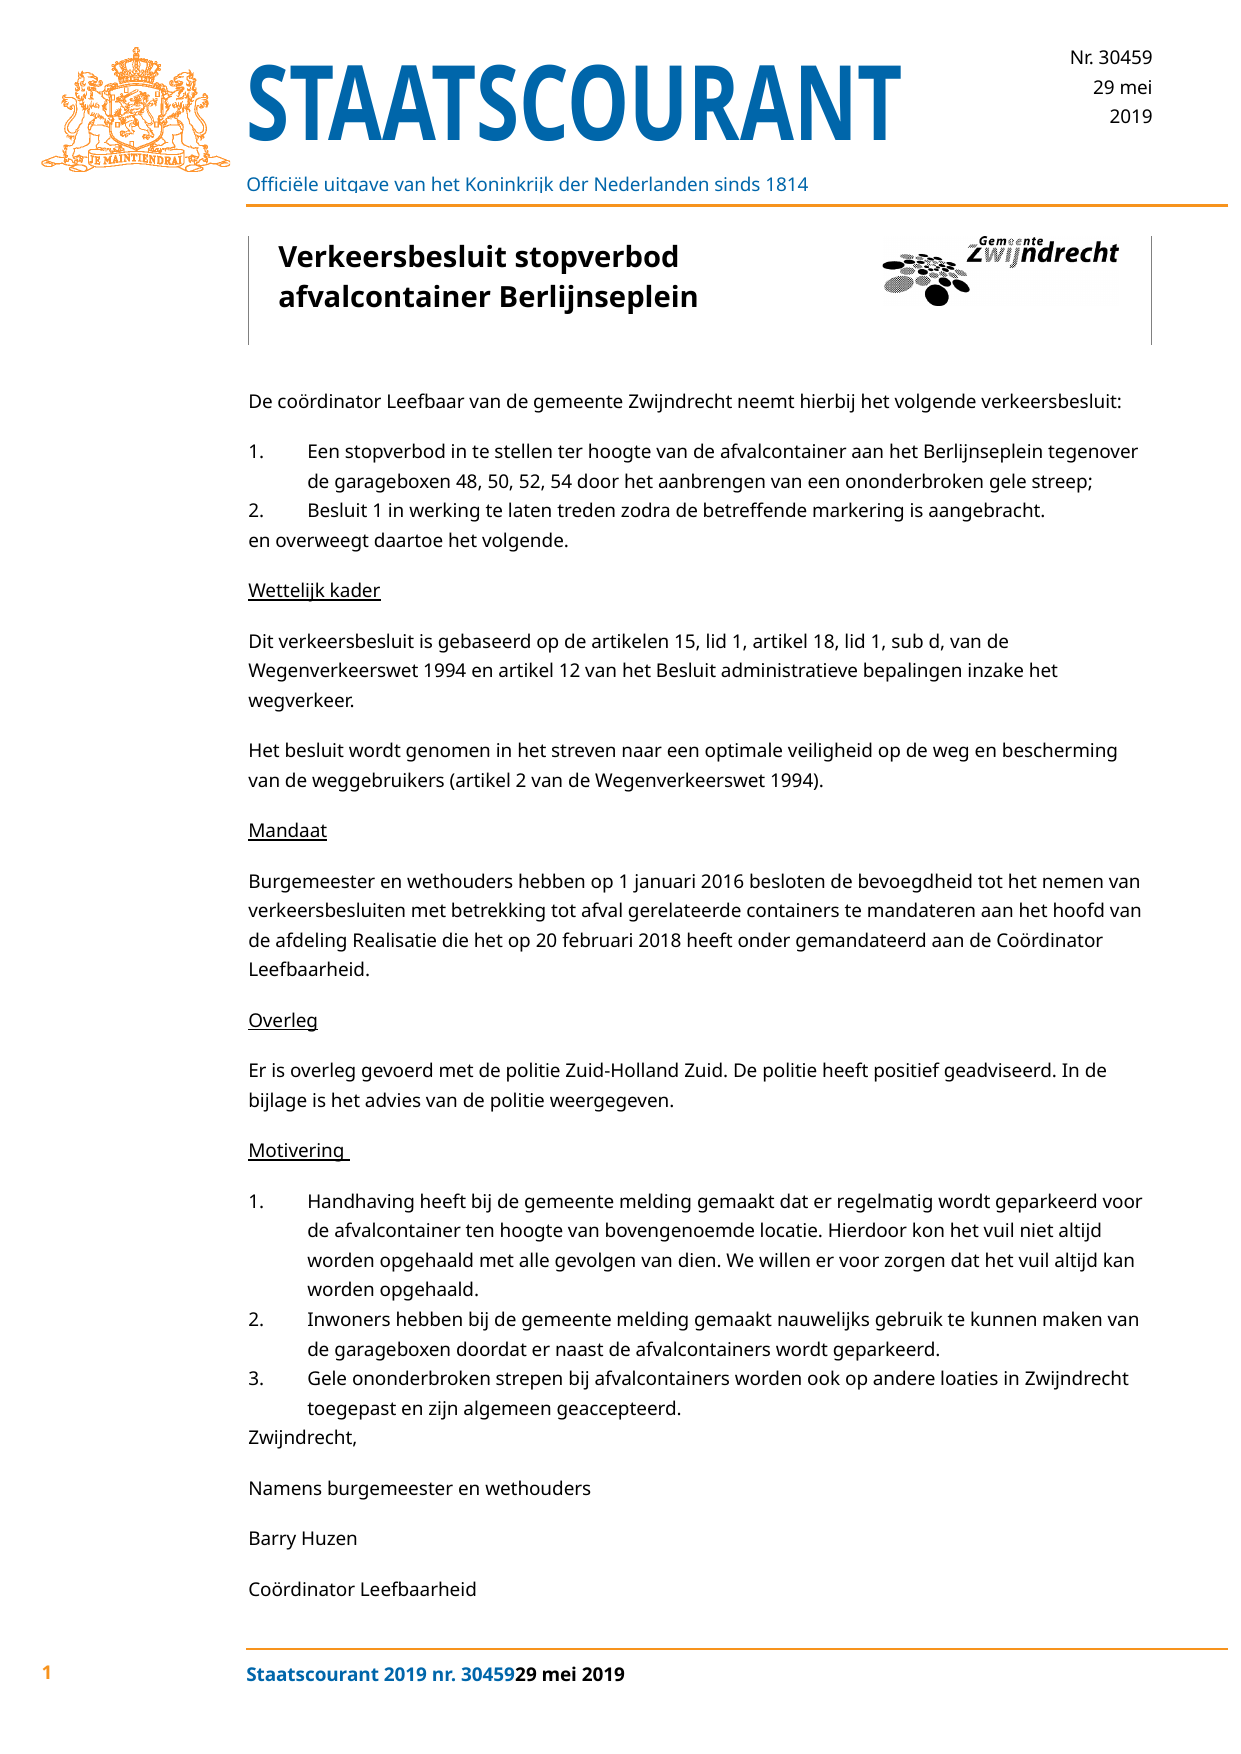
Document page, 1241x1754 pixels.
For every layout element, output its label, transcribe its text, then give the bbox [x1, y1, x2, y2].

text De coördinator Leefbaar van de gemeente Zwijndrecht neemt hierbij het volgende verkeersbesluit: [248, 388, 1152, 414]
text en overweegt daartoe het volgende. [248, 527, 1152, 553]
text Motivering [248, 1137, 1152, 1163]
text Barry Huzen [248, 1525, 1152, 1551]
text Zwijndrecht, [248, 1424, 1152, 1450]
text Burgemeester en wethouders hebben op 1 januari 2016 besloten de bevoegdheid tot het nemen van verkeersbesluiten met betrekking tot afval gerelateerde containers te mandateren aan het hoofd van de afdeling Realisatie die het op 20 februari 2018 heeft onder gemandateerd aan de Coördinator Leefbaarheid. [248, 868, 1152, 982]
list Een stopverbod in te stellen ter hoogte van de afvalcontainer aan het Berlijnseplein tegenover de garageboxen 48, 50, 52, 54 door het aanbrengen van een ononderbroken gele streep; [248, 438, 1152, 494]
text Dit verkeersbesluit is gebaseerd op de artikelen 15, lid 1, artikel 18, lid 1, sub d, van de Wegenverkeerswet 1994 en artikel 12 van het Besluit administratieve bepalingen inzake het wegverkeer. [248, 628, 1152, 713]
table_header Verkeersbesluit stopverbod afvalcontainer Berlijnseplein [249, 236, 850, 345]
text Mandaat [248, 817, 1152, 843]
list Gele ononderbroken strepen bij afvalcontainers worden ook op andere loaties in Zwijndrecht toegepast en zijn algemeen geaccepteerd. [248, 1365, 1152, 1421]
table_header [850, 236, 1151, 345]
text Er is overleg gevoerd met de politie Zuid-Holland Zuid. De politie heeft positief geadviseerd. In de bijlage is het advies van de politie weergegeven. [248, 1057, 1152, 1113]
picture [41, 47, 231, 172]
list Besluit 1 in werking te laten treden zodra de betreffende markering is aangebracht. [248, 497, 1152, 523]
list Inwoners hebben bij de gemeente melding gemaakt nauwelijks gebruik te kunnen maken van de garageboxen doordat er naast de afvalcontainers wordt geparkeerd. [248, 1306, 1152, 1362]
text Namens burgemeester en wethouders [248, 1475, 1152, 1501]
picture [882, 236, 1119, 306]
text Wettelijk kader [248, 577, 1152, 603]
text Overleg [248, 1007, 1152, 1033]
list Handhaving heeft bij de gemeente melding gemaakt dat er regelmatig wordt geparkeerd voor de afvalcontainer ten hoogte van bovengenoemde locatie. Hierdoor kon het vuil niet altijd worden opgehaald met alle gevolgen van dien. We willen er voor zorgen dat het vuil altijd kan worden opgehaald. [248, 1188, 1152, 1302]
text Het besluit wordt genomen in het streven naar een optimale veiligheid op de weg en bescherming van de weggebruikers (artikel 2 van de Wegenverkeerswet 1994). [248, 737, 1152, 793]
text Coördinator Leefbaarheid [248, 1576, 1152, 1602]
